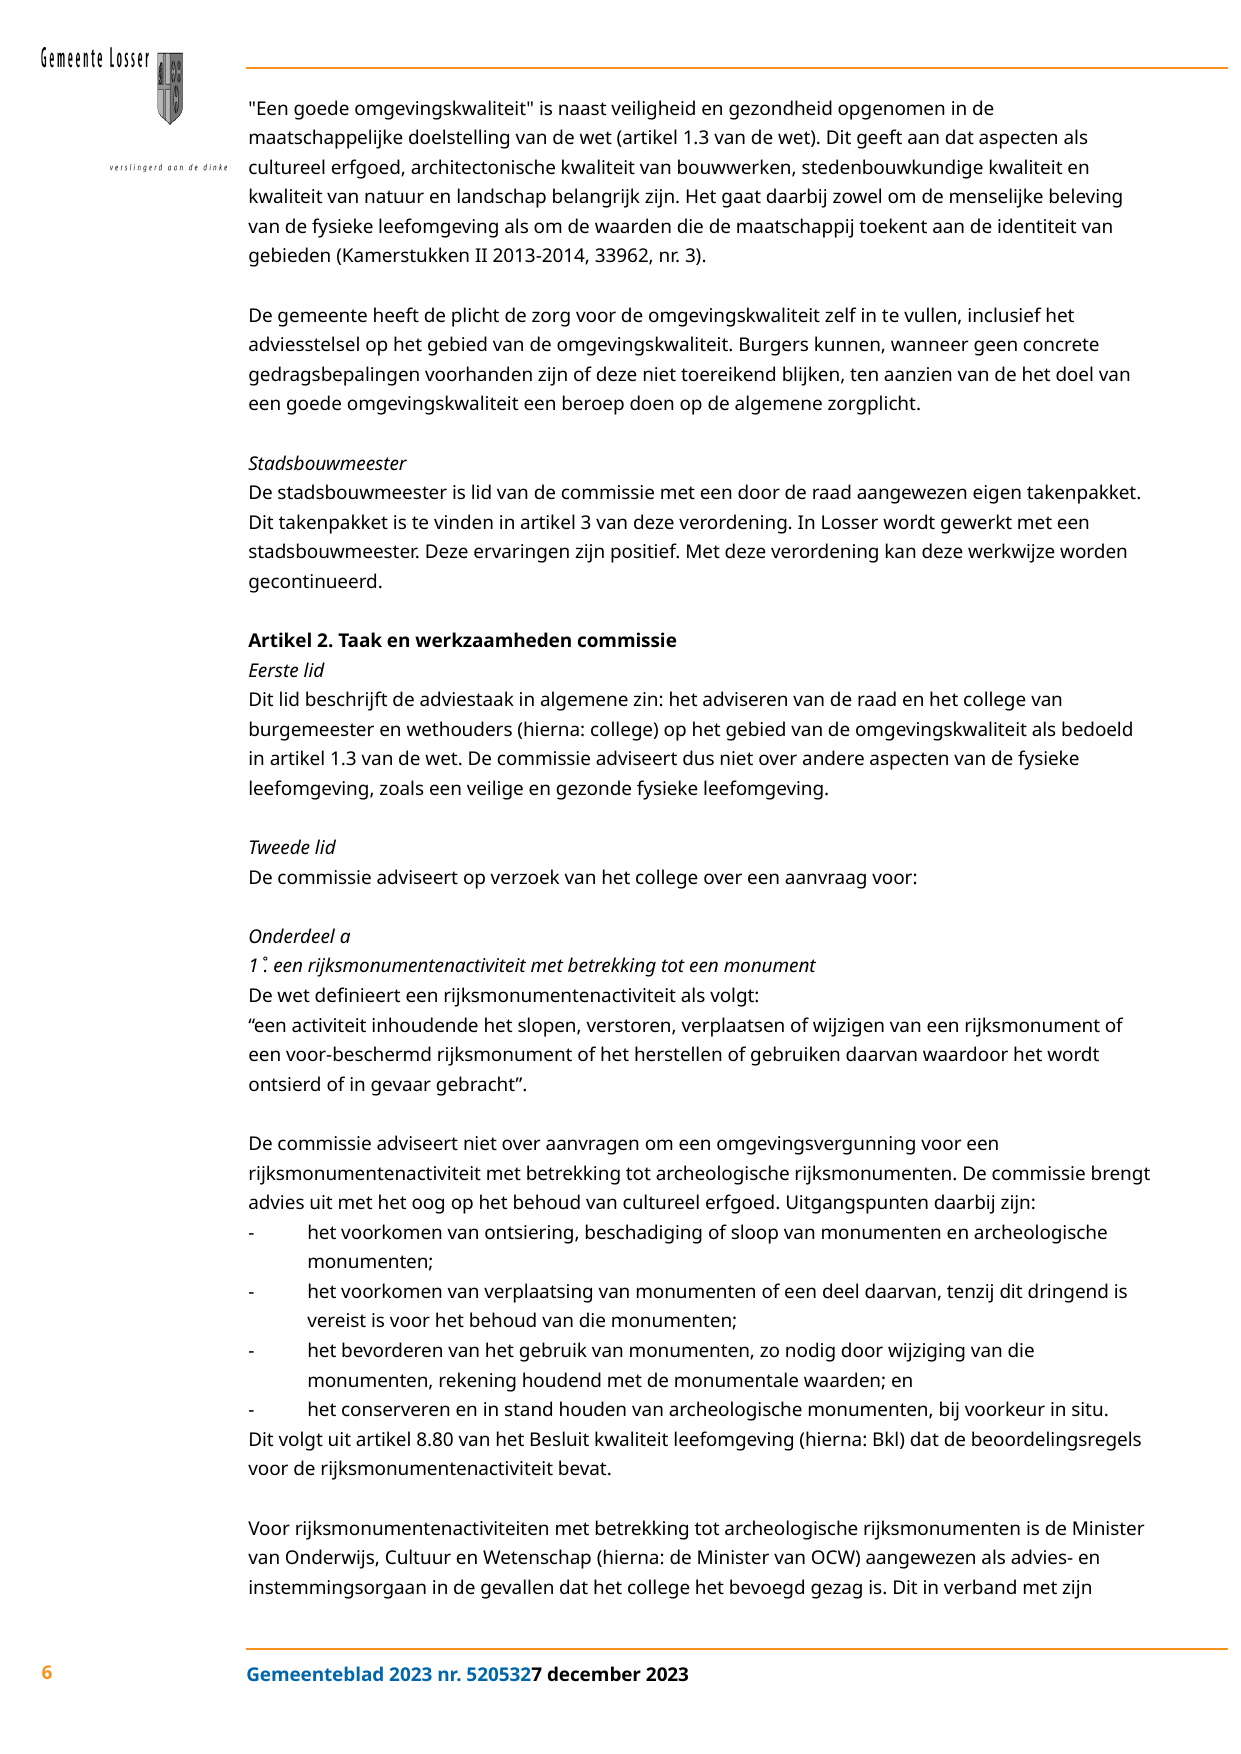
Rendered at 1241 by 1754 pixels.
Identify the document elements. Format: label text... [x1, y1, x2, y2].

text 1 ̊. een rijksmonumentenactiviteit met betrekking tot een monument [248, 953, 1152, 978]
list het conserveren en in stand houden van archeologische monumenten, bij voorkeur in situ. [248, 1396, 1152, 1422]
text Dit volgt uit artikel 8.80 van het Besluit kwaliteit leefomgeving (hierna: Bkl) dat de beoordelingsregels voor de rijksmonumentenactiviteit bevat. [248, 1426, 1152, 1481]
list het voorkomen van verplaatsing van monumenten of een deel daarvan, tenzij dit dringend is vereist is voor het behoud van die monumenten; [248, 1278, 1152, 1333]
list het bevorderen van het gebruik van monumenten, zo nodig door wijziging van die monumenten, rekening houdend met de monumentale waarden; en [248, 1337, 1152, 1393]
picture [41, 47, 231, 172]
text Tweede lid [248, 834, 1152, 860]
text Stadsbouwmeester [248, 450, 1152, 476]
text De commissie adviseert op verzoek van het college over een aanvraag voor: [248, 864, 1152, 890]
text “een activiteit inhoudende het slopen, verstoren, verplaatsen of wijzigen van een rijksmonument of een voor-beschermd rijksmonument of het herstellen of gebruiken daarvan waardoor het wordt ontsierd of in gevaar gebracht”. [248, 1012, 1152, 1097]
text De commissie adviseert niet over aanvragen om een omgevingsvergunning voor een rijksmonumentenactiviteit met betrekking tot archeologische rijksmonumenten. De commissie brengt advies uit met het oog op het behoud van cultureel erfgoed. Uitgangspunten daarbij zijn: [248, 1130, 1152, 1215]
text Onderdeel a [248, 923, 1152, 949]
text De stadsbouwmeester is lid van de commissie met een door de raad aangewezen eigen takenpakket. Dit takenpakket is te vinden in artikel 3 van deze verordening. In Losser wordt gewerkt met een stadsbouwmeester. Deze ervaringen zijn positief. Met deze verordening kan deze werkwijze worden gecontinueerd. [248, 479, 1152, 594]
list het voorkomen van ontsiering, beschadiging of sloop van monumenten en archeologische monumenten; [248, 1219, 1152, 1274]
text De gemeente heeft de plicht de zorg voor de omgevingskwaliteit zelf in te vullen, inclusief het adviesstelsel op het gebied van de omgevingskwaliteit. Burgers kunnen, wanneer geen concrete gedragsbepalingen voorhanden zijn of deze niet toereikend blijken, ten aanzien van de het doel van een goede omgevingskwaliteit een beroep doen op de algemene zorgplicht. [248, 302, 1152, 416]
text De wet definieert een rijksmonumentenactiviteit als volgt: [248, 982, 1152, 1008]
text Dit lid beschrijft de adviestaak in algemene zin: het adviseren van de raad en het college van burgemeester en wethouders (hierna: college) op het gebied van de omgevingskwaliteit als bedoeld in artikel 1.3 van de wet. De commissie adviseert dus niet over andere aspecten van de fysieke leefomgeving, zoals een veilige en gezonde fysieke leefomgeving. [248, 686, 1152, 801]
text "Een goede omgevingskwaliteit" is naast veiligheid en gezondheid opgenomen in de maatschappelijke doelstelling van de wet (artikel 1.3 van de wet). Dit geeft aan dat aspecten als cultureel erfgoed, architectonische kwaliteit van bouwwerken, stedenbouwkundige kwaliteit en kwaliteit van natuur en landschap belangrijk zijn. Het gaat daarbij zowel om de menselijke beleving van de fysieke leefomgeving als om de waarden die de maatschappij toekent aan de identiteit van gebieden (Kamerstukken II 2013-2014, 33962, nr. 3). [248, 95, 1152, 268]
text Artikel 2. Taak en werkzaamheden commissie [248, 627, 1152, 653]
text Eerste lid [248, 657, 1152, 683]
text Voor rijksmonumentenactiviteiten met betrekking tot archeologische rijksmonumenten is de Minister van Onderwijs, Cultuur en Wetenschap (hierna: de Minister van OCW) aangewezen als advies- en instemmingsorgaan in de gevallen dat het college het bevoegd gezag is. Dit in verband met zijn [248, 1515, 1152, 1600]
